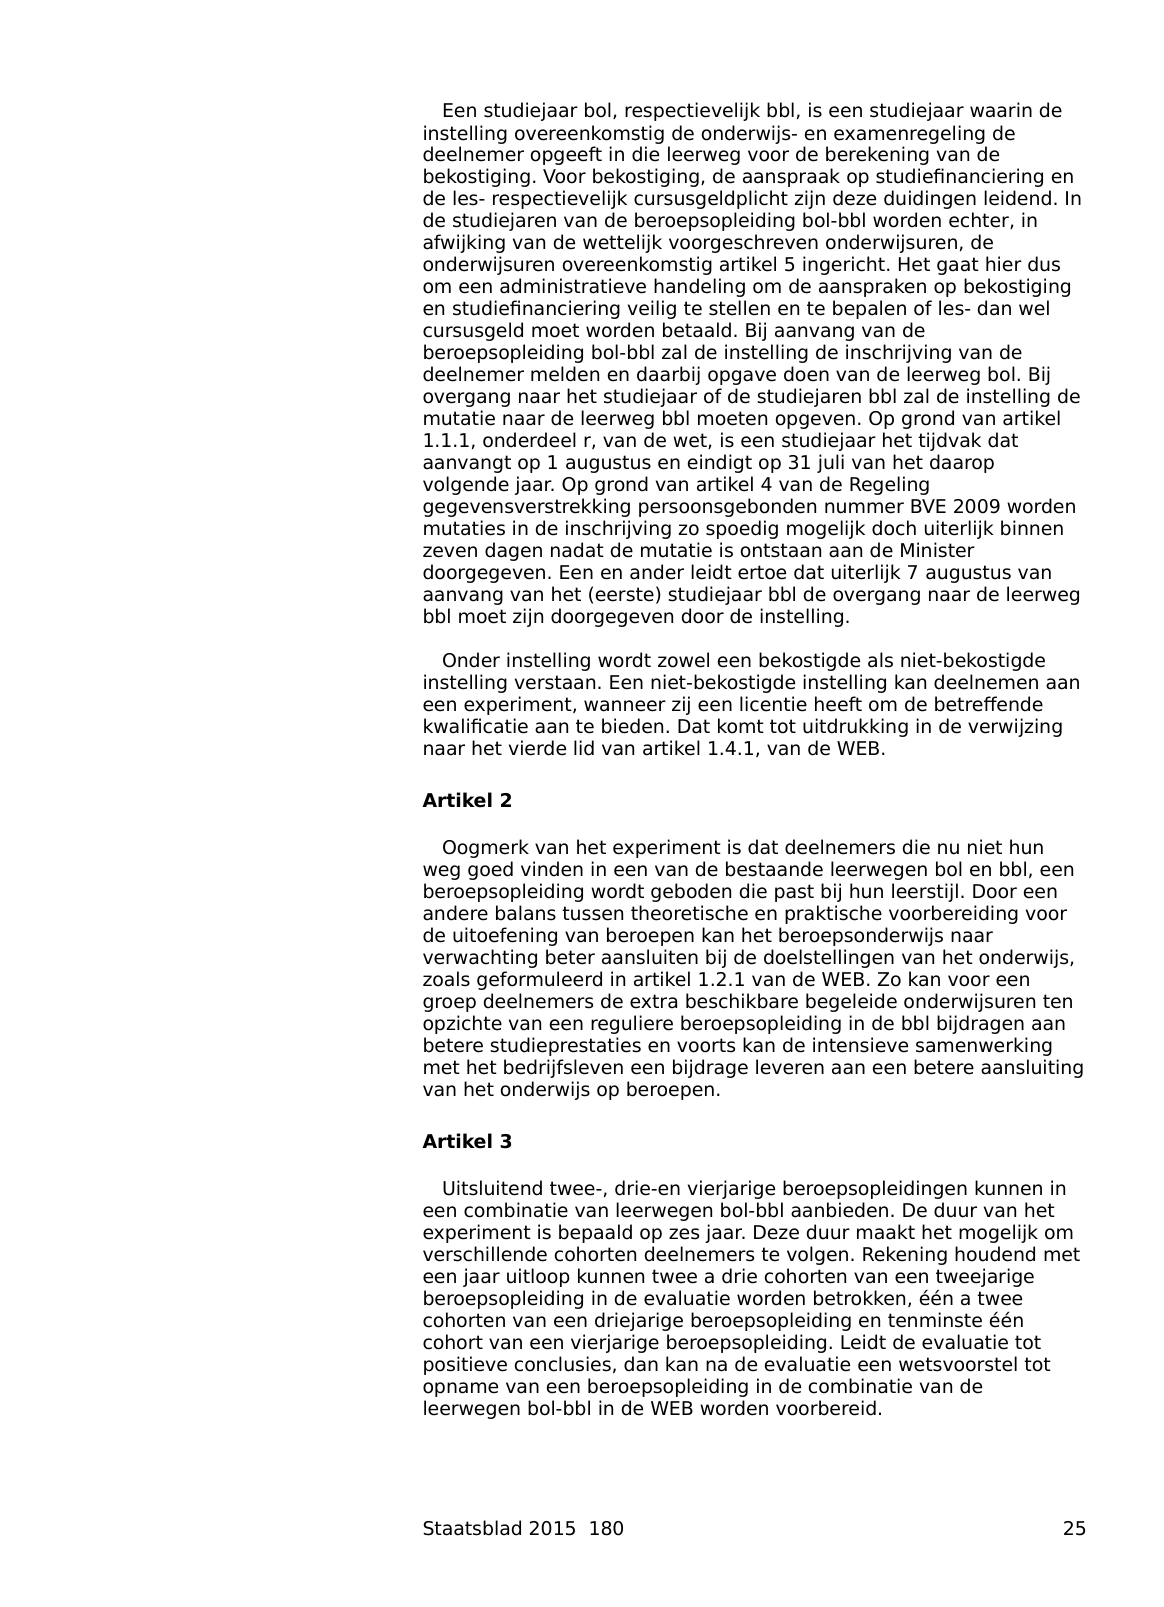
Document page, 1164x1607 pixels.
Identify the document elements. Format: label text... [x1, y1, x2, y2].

text Onder instelling wordt zowel een bekostigde als niet-bekostigde instelling verstaan. Een niet-bekostigde instelling kan deelnemen aan een experiment, wanneer zij een licentie heeft om de betreffende kwalificatie aan te bieden. Dat komt tot uitdrukking in de verwijzing naar het vierde lid van artikel 1.4.1, van de WEB. [422, 650, 1087, 760]
subtitle Artikel 3 [422, 1131, 1087, 1153]
text Uitsluitend twee-, drie-en vierjarige beroepsopleidingen kunnen in een combinatie van leerwegen bol-bbl aanbieden. De duur van het experiment is bepaald op zes jaar. Deze duur maakt het mogelijk om verschillende cohorten deelnemers te volgen. Rekening houdend met een jaar uitloop kunnen twee a drie cohorten van een tweejarige beroepsopleiding in de evaluatie worden betrokken, één a twee cohorten van een driejarige beroepsopleiding en tenminste één cohort van een vierjarige beroepsopleiding. Leidt de evaluatie tot positieve conclusies, dan kan na de evaluatie een wetsvoorstel tot opname van een beroepsopleiding in de combinatie van de leerwegen bol-bbl in de WEB worden voorbereid. [422, 1178, 1087, 1419]
text Een studiejaar bol, respectievelijk bbl, is een studiejaar waarin de instelling overeenkomstig de onderwijs- en examenregeling de deelnemer opgeeft in die leerweg voor de berekening van de bekostiging. Voor bekostiging, de aanspraak op studiefinanciering en de les- respectievelijk cursusgeldplicht zijn deze duidingen leidend. In de studiejaren van de beroepsopleiding bol-bbl worden echter, in afwijking van de wettelijk voorgeschreven onderwijsuren, de onderwijsuren overeenkomstig artikel 5 ingericht. Het gaat hier dus om een administratieve handeling om de aanspraken op bekostiging en studiefinanciering veilig te stellen en te bepalen of les- dan wel cursusgeld moet worden betaald. Bij aanvang van de beroepsopleiding bol-bbl zal de instelling de inschrijving van de deelnemer melden en daarbij opgave doen van de leerweg bol. Bij overgang naar het studiejaar of de studiejaren bbl zal de instelling de mutatie naar de leerweg bbl moeten opgeven. Op grond van artikel 1.1.1, onderdeel r, van de wet, is een studiejaar het tijdvak dat aanvangt op 1 augustus en eindigt op 31 juli van het daarop volgende jaar. Op grond van artikel 4 van de Regeling gegevensverstrekking persoonsgebonden nummer BVE 2009 worden mutaties in de inschrijving zo spoedig mogelijk doch uiterlijk binnen zeven dagen nadat de mutatie is ontstaan aan de Minister doorgegeven. Een en ander leidt ertoe dat uiterlijk 7 augustus van aanvang van het (eerste) studiejaar bbl de overgang naar de leerweg bbl moet zijn doorgegeven door de instelling. [422, 100, 1087, 628]
subtitle Artikel 2 [422, 790, 1087, 812]
text Oogmerk van het experiment is dat deelnemers die nu niet hun weg goed vinden in een van de bestaande leerwegen bol en bbl, een beroepsopleiding wordt geboden die past bij hun leerstijl. Door een andere balans tussen theoretische en praktische voorbereiding voor de uitoefening van beroepen kan het beroepsonderwijs naar verwachting beter aansluiten bij de doelstellingen van het onderwijs, zoals geformuleerd in artikel 1.2.1 van de WEB. Zo kan voor een groep deelnemers de extra beschikbare begeleide onderwijsuren ten opzichte van een reguliere beroepsopleiding in de bbl bijdragen aan betere studieprestaties en voorts kan de intensieve samenwerking met het bedrijfsleven een bijdrage leveren aan een betere aansluiting van het onderwijs op beroepen. [422, 837, 1087, 1101]
